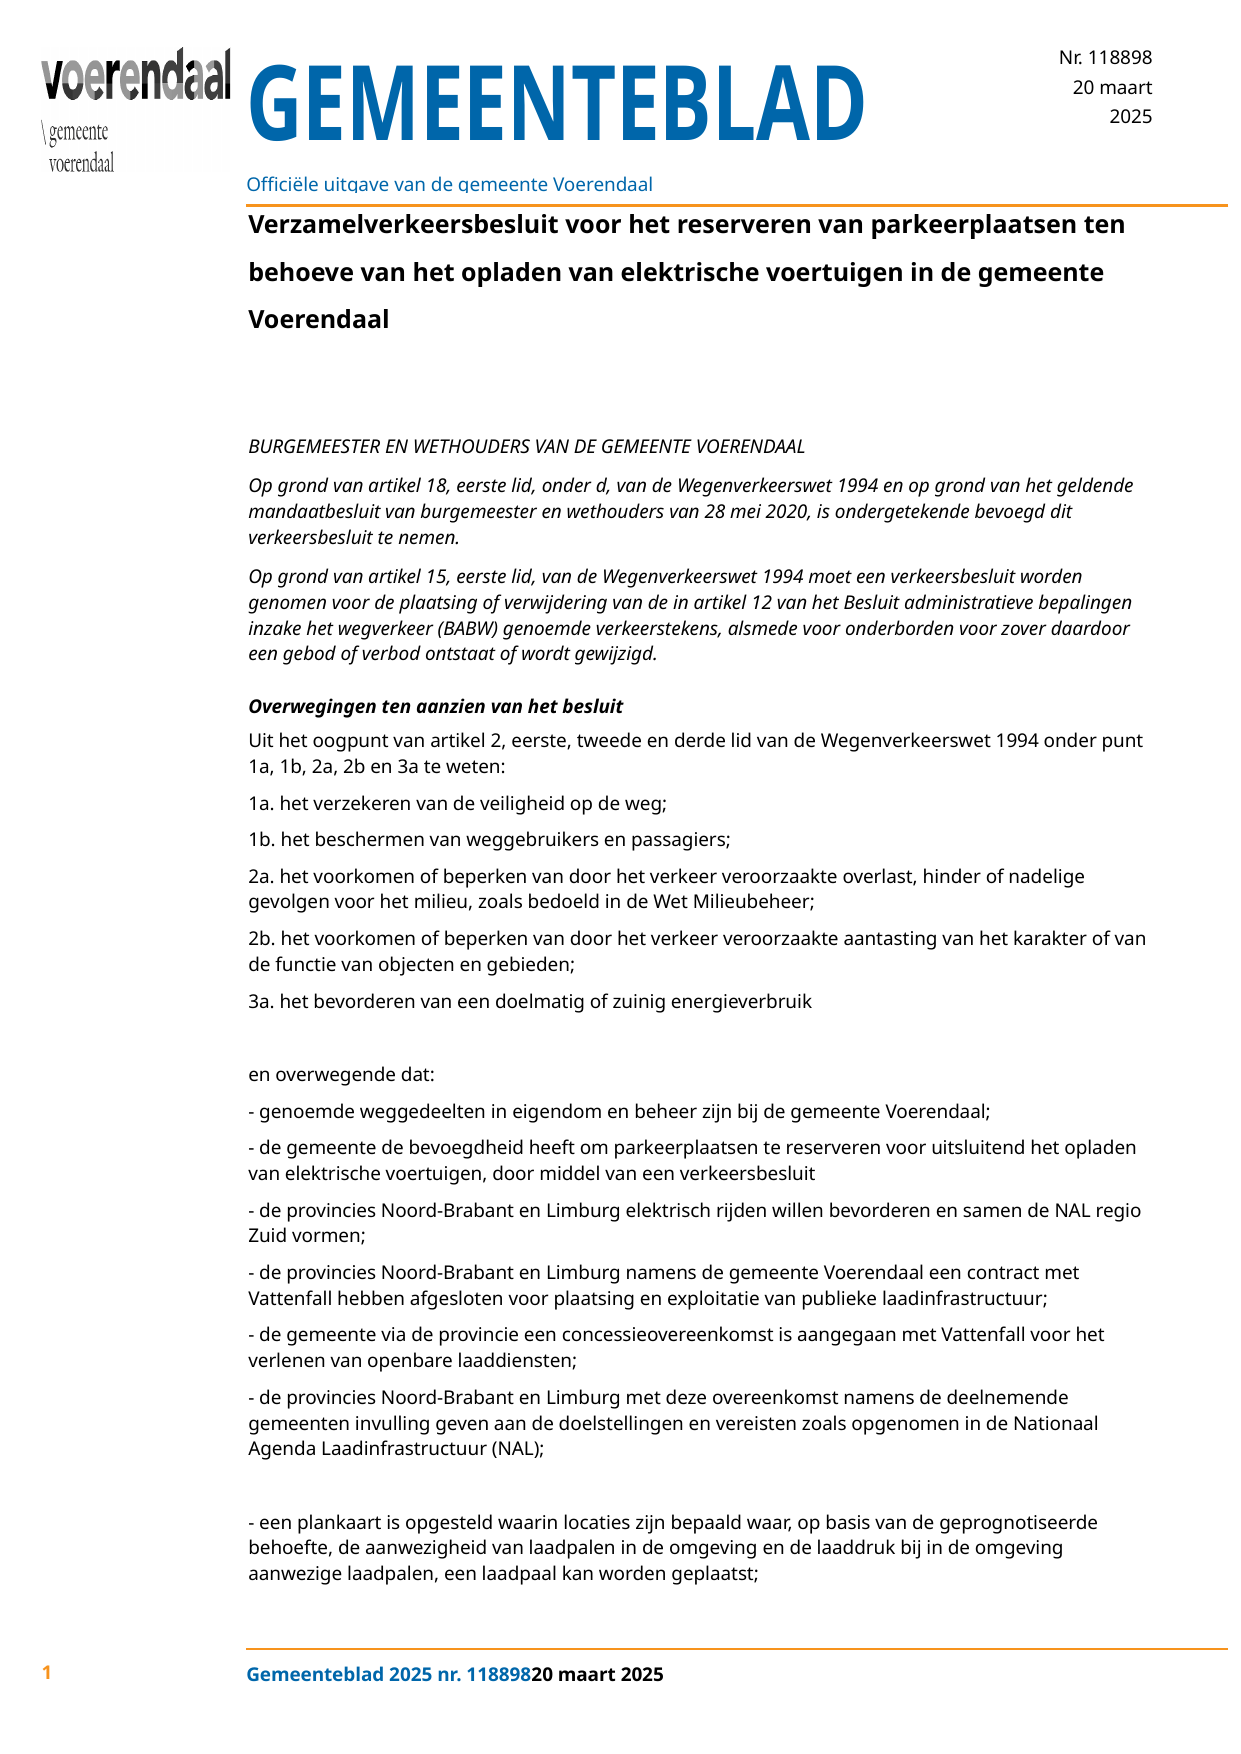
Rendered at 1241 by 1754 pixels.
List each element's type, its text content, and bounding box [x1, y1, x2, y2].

text 1a. het verzekeren van de veiligheid op de weg; [248, 790, 1152, 815]
text - de provincies Noord-Brabant en Limburg namens de gemeente Voerendaal een contract met Vattenfall hebben afgesloten voor plaatsing en exploitatie van publieke laadinfrastructuur; [248, 1259, 1152, 1311]
text - de gemeente via de provincie een concessieovereenkomst is aangegaan met Vattenfall voor het verlenen van openbare laaddiensten; [248, 1322, 1152, 1373]
picture [41, 47, 231, 172]
text - de gemeente de bevoegdheid heeft om parkeerplaatsen te reserveren voor uitsluitend het opladen van elektrische voertuigen, door middel van een verkeersbesluit [248, 1134, 1152, 1186]
text - de provincies Noord-Brabant en Limburg elektrisch rijden willen bevorderen en samen de NAL regio Zuid vormen; [248, 1197, 1152, 1248]
text 1b. het beschermen van weggebruikers en passagiers; [248, 826, 1152, 852]
text 3a. het bevorderen van een doelmatig of zuinig energieverbruik [248, 988, 1152, 1013]
text Uit het oogpunt van artikel 2, eerste, tweede en derde lid van de Wegenverkeerswet 1994 onder punt 1a, 1b, 2a, 2b en 3a te weten: [248, 727, 1152, 779]
text Op grond van artikel 18, eerste lid, onder d, van de Wegenverkeerswet 1994 en op grond van het geldende mandaatbesluit van burgemeester en wethouders van 28 mei 2020, is ondergetekende bevoegd dit verkeersbesluit te nemen. [248, 472, 1152, 550]
text 2a. het voorkomen of beperken van door het verkeer veroorzaakte overlast, hinder of nadelige gevolgen voor het milieu, zoals bedoeld in de Wet Milieubeheer; [248, 863, 1152, 914]
text - genoemde weggedeelten in eigendom en beheer zijn bij de gemeente Voerendaal; [248, 1098, 1152, 1123]
text 2b. het voorkomen of beperken van door het verkeer veroorzaakte aantasting van het karakter of van de functie van objecten en gebieden; [248, 925, 1152, 977]
text BURGEMEESTER EN WETHOUDERS VAN DE GEMEENTE VOERENDAAL [248, 433, 1152, 459]
text Op grond van artikel 15, eerste lid, van de Wegenverkeerswet 1994 moet een verkeersbesluit worden genomen voor de plaatsing of verwijdering van de in artikel 12 van het Besluit administratieve bepalingen inzake het wegverkeer (BABW) genoemde verkeerstekens, alsmede voor onderborden voor zover daardoor een gebod of verbod ontstaat of wordt gewijzigd. [248, 563, 1152, 666]
text - de provincies Noord-Brabant en Limburg met deze overeenkomst namens de deelnemende gemeenten invulling geven aan de doelstellingen en vereisten zoals opgenomen in de Nationaal Agenda Laadinfrastructuur (NAL); [248, 1384, 1152, 1461]
text Verzamelverkeersbesluit voor het reserveren van parkeerplaatsen ten behoeve van het opladen van elektrische voertuigen in de gemeente Voerendaal [248, 207, 1152, 336]
text - een plankaart is opgesteld waarin locaties zijn bepaald waar, op basis van de geprognotiseerde behoefte, de aanwezigheid van laadpalen in de omgeving en de laaddruk bij in de omgeving aanwezige laadpalen, een laadpaal kan worden geplaatst; [248, 1509, 1152, 1586]
text en overwegende dat: [248, 1061, 1152, 1087]
text Overwegingen ten aanzien van het besluit [248, 693, 1152, 719]
